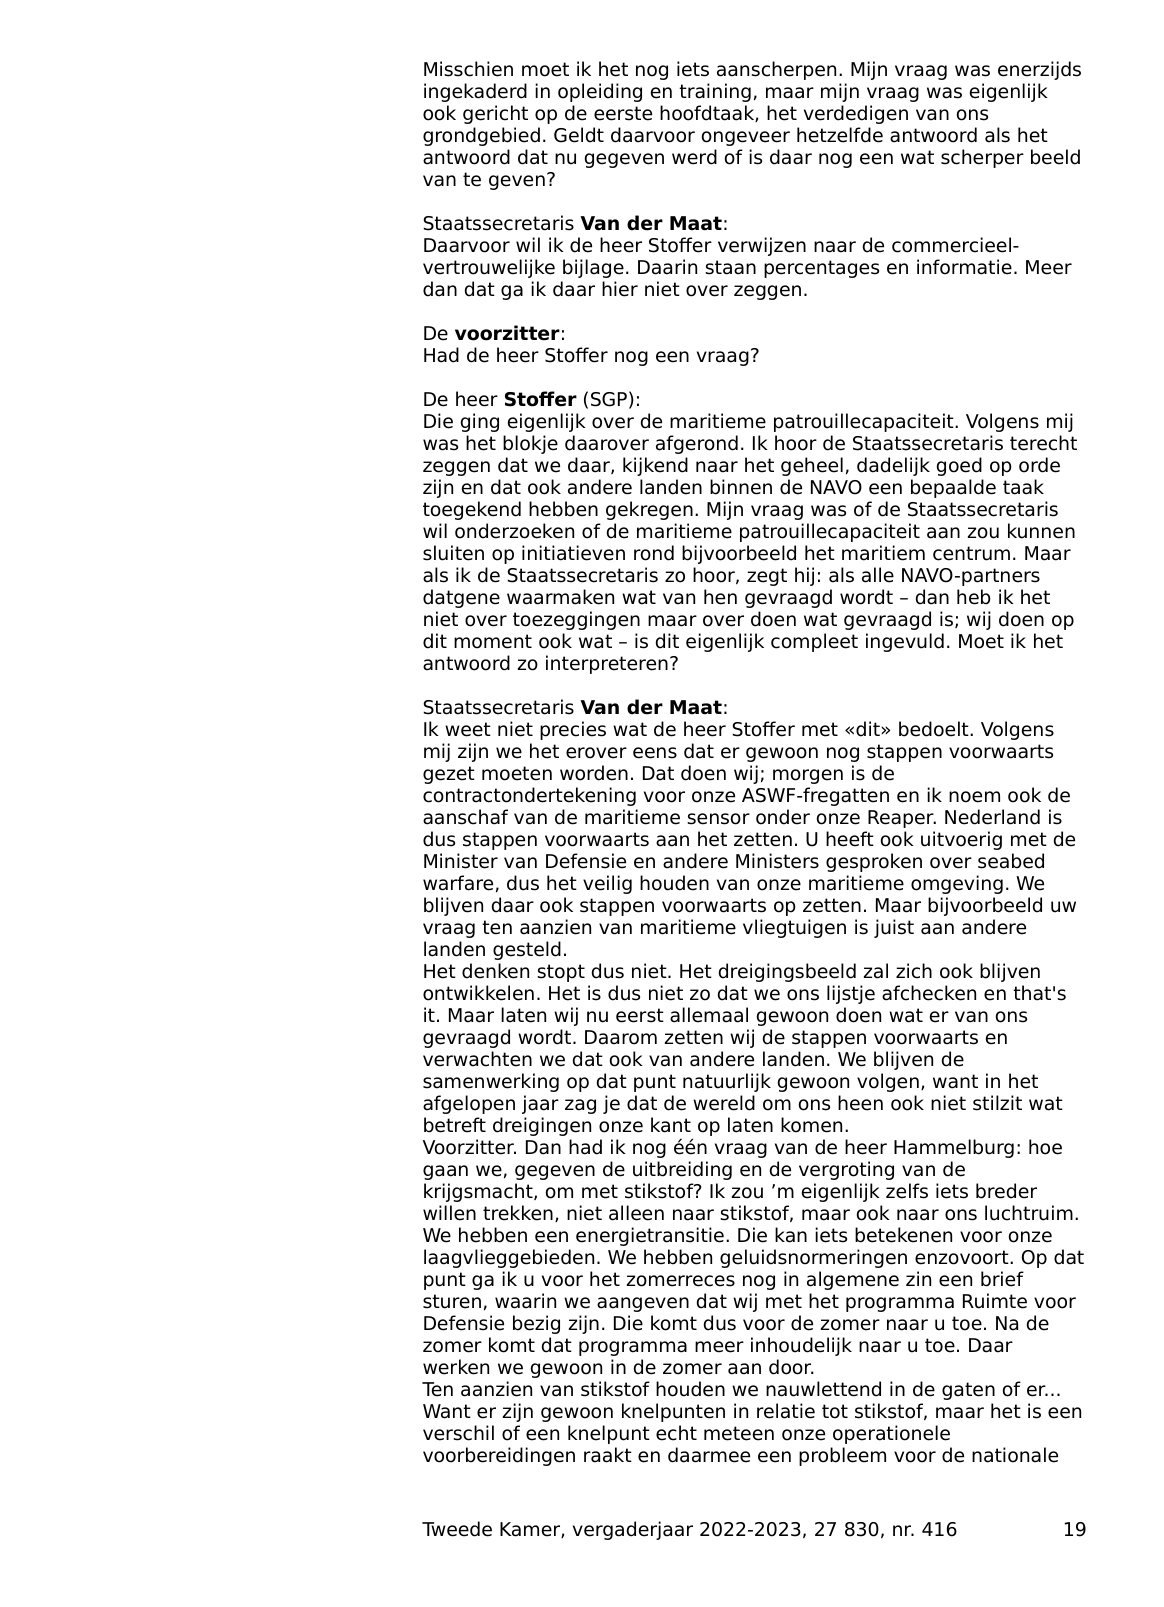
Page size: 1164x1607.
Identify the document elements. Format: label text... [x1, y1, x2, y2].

text De voorzitter: [422, 323, 1087, 345]
text De heer Stoffer (SGP): [422, 389, 1087, 411]
text Had de heer Stoffer nog een vraag? [422, 345, 1087, 367]
text Ten aanzien van stikstof houden we nauwlettend in de gaten of er... Want er zijn gewoon knelpunten in relatie tot stikstof, maar het is een verschil of een knelpunt echt meteen onze operationele voorbereidingen raakt en daarmee een probleem voor de nationale [422, 1379, 1087, 1467]
text Voorzitter. Dan had ik nog één vraag van de heer Hammelburg: hoe gaan we, gegeven de uitbreiding en de vergroting van de krijgsmacht, om met stikstof? Ik zou ’m eigenlijk zelfs iets breder willen trekken, niet alleen naar stikstof, maar ook naar ons luchtruim. We hebben een energietransitie. Die kan iets betekenen voor onze laagvlieggebieden. We hebben geluidsnormeringen enzovoort. Op dat punt ga ik u voor het zomerreces nog in algemene zin een brief sturen, waarin we aangeven dat wij met het programma Ruimte voor Defensie bezig zijn. Die komt dus voor de zomer naar u toe. Na de zomer komt dat programma meer inhoudelijk naar u toe. Daar werken we gewoon in de zomer aan door. [422, 1137, 1087, 1379]
text Staatssecretaris Van der Maat: [422, 697, 1087, 719]
text Staatssecretaris Van der Maat: [422, 213, 1087, 235]
text Die ging eigenlijk over de maritieme patrouillecapaciteit. Volgens mij was het blokje daarover afgerond. Ik hoor de Staatssecretaris terecht zeggen dat we daar, kijkend naar het geheel, dadelijk goed op orde zijn en dat ook andere landen binnen de NAVO een bepaalde taak toegekend hebben gekregen. Mijn vraag was of de Staatssecretaris wil onderzoeken of de maritieme patrouillecapaciteit aan zou kunnen sluiten op initiatieven rond bijvoorbeeld het maritiem centrum. Maar als ik de Staatssecretaris zo hoor, zegt hij: als alle NAVO-partners datgene waarmaken wat van hen gevraagd wordt – dan heb ik het niet over toezeggingen maar over doen wat gevraagd is; wij doen op dit moment ook wat – is dit eigenlijk compleet ingevuld. Moet ik het antwoord zo interpreteren? [422, 411, 1087, 675]
text Ik weet niet precies wat de heer Stoffer met «dit» bedoelt. Volgens mij zijn we het erover eens dat er gewoon nog stappen voorwaarts gezet moeten worden. Dat doen wij; morgen is de contractondertekening voor onze ASWF-fregatten en ik noem ook de aanschaf van de maritieme sensor onder onze Reaper. Nederland is dus stappen voorwaarts aan het zetten. U heeft ook uitvoerig met de Minister van Defensie en andere Ministers gesproken over seabed warfare, dus het veilig houden van onze maritieme omgeving. We blijven daar ook stappen voorwaarts op zetten. Maar bijvoorbeeld uw vraag ten aanzien van maritieme vliegtuigen is juist aan andere landen gesteld. [422, 719, 1087, 961]
text Misschien moet ik het nog iets aanscherpen. Mijn vraag was enerzijds ingekaderd in opleiding en training, maar mijn vraag was eigenlijk ook gericht op de eerste hoofdtaak, het verdedigen van ons grondgebied. Geldt daarvoor ongeveer hetzelfde antwoord als het antwoord dat nu gegeven werd of is daar nog een wat scherper beeld van te geven? [422, 59, 1087, 191]
text Het denken stopt dus niet. Het dreigingsbeeld zal zich ook blijven ontwikkelen. Het is dus niet zo dat we ons lijstje afchecken en that's it. Maar laten wij nu eerst allemaal gewoon doen wat er van ons gevraagd wordt. Daarom zetten wij de stappen voorwaarts en verwachten we dat ook van andere landen. We blijven de samenwerking op dat punt natuurlijk gewoon volgen, want in het afgelopen jaar zag je dat de wereld om ons heen ook niet stilzit wat betreft dreigingen onze kant op laten komen. [422, 961, 1087, 1137]
text Daarvoor wil ik de heer Stoffer verwijzen naar de commercieel-vertrouwelijke bijlage. Daarin staan percentages en informatie. Meer dan dat ga ik daar hier niet over zeggen. [422, 235, 1087, 301]
